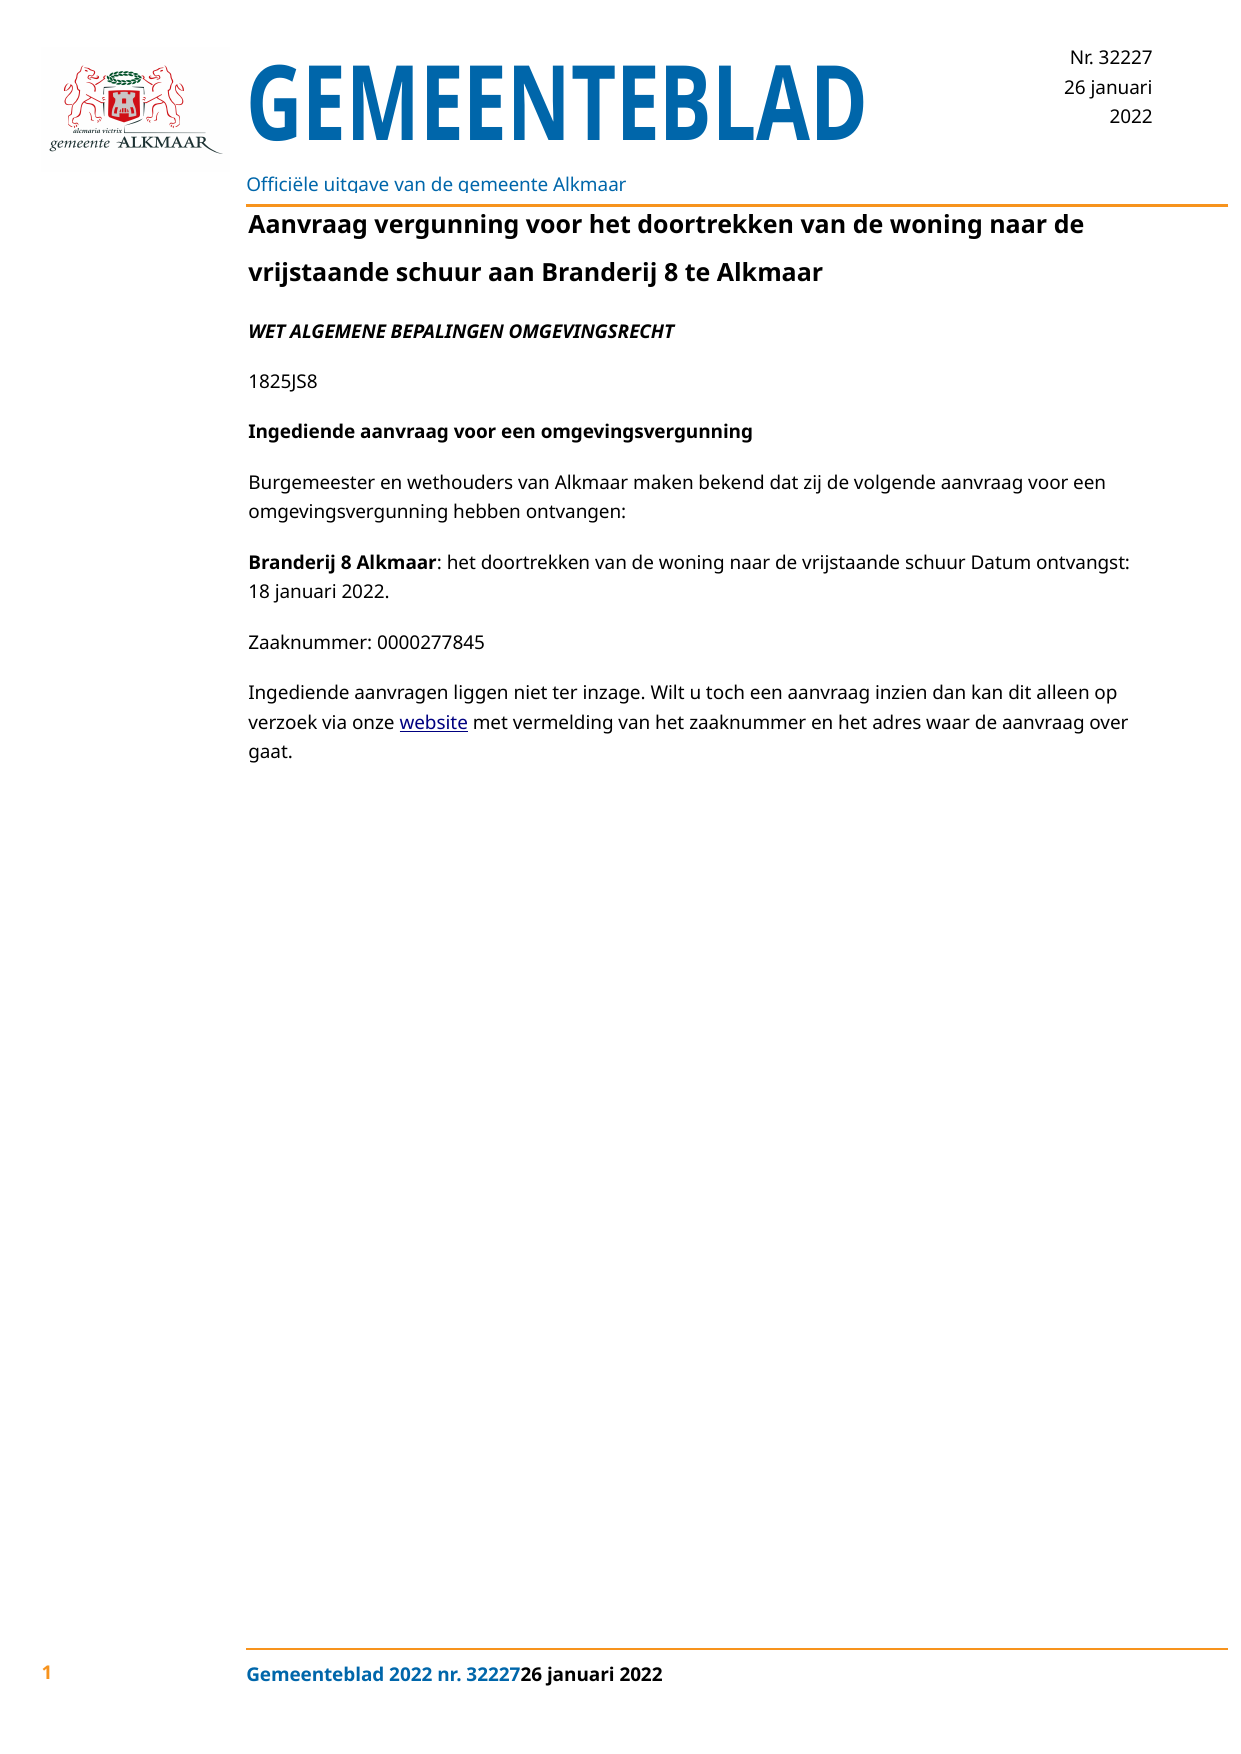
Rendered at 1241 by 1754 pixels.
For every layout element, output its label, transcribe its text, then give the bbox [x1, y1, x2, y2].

text Burgemeester en wethouders van Alkmaar maken bekend dat zij de volgende aanvraag voor een omgevingsvergunning hebben ontvangen: [248, 469, 1152, 524]
text Branderij 8 Alkmaar: het doortrekken van de woning naar de vrijstaande schuur Datum ontvangst: 18 januari 2022. [248, 549, 1152, 604]
text Ingediende aanvragen liggen niet ter inzage. Wilt u toch een aanvraag inzien dan kan dit alleen op verzoek via onze website met vermelding van het zaaknummer en het adres waar de aanvraag over gaat. [248, 679, 1152, 764]
text Ingediende aanvraag voor een omgevingsvergunning [248, 419, 1152, 444]
text Aanvraag vergunning voor het doortrekken van de woning naar de vrijstaande schuur aan Branderij 8 te Alkmaar [248, 207, 1152, 288]
text Zaaknummer: 0000277845 [248, 629, 1152, 655]
picture [41, 47, 231, 172]
text 1825JS8 [248, 368, 1152, 394]
text WET ALGEMENE BEPALINGEN OMGEVINGSRECHT [248, 318, 1152, 344]
